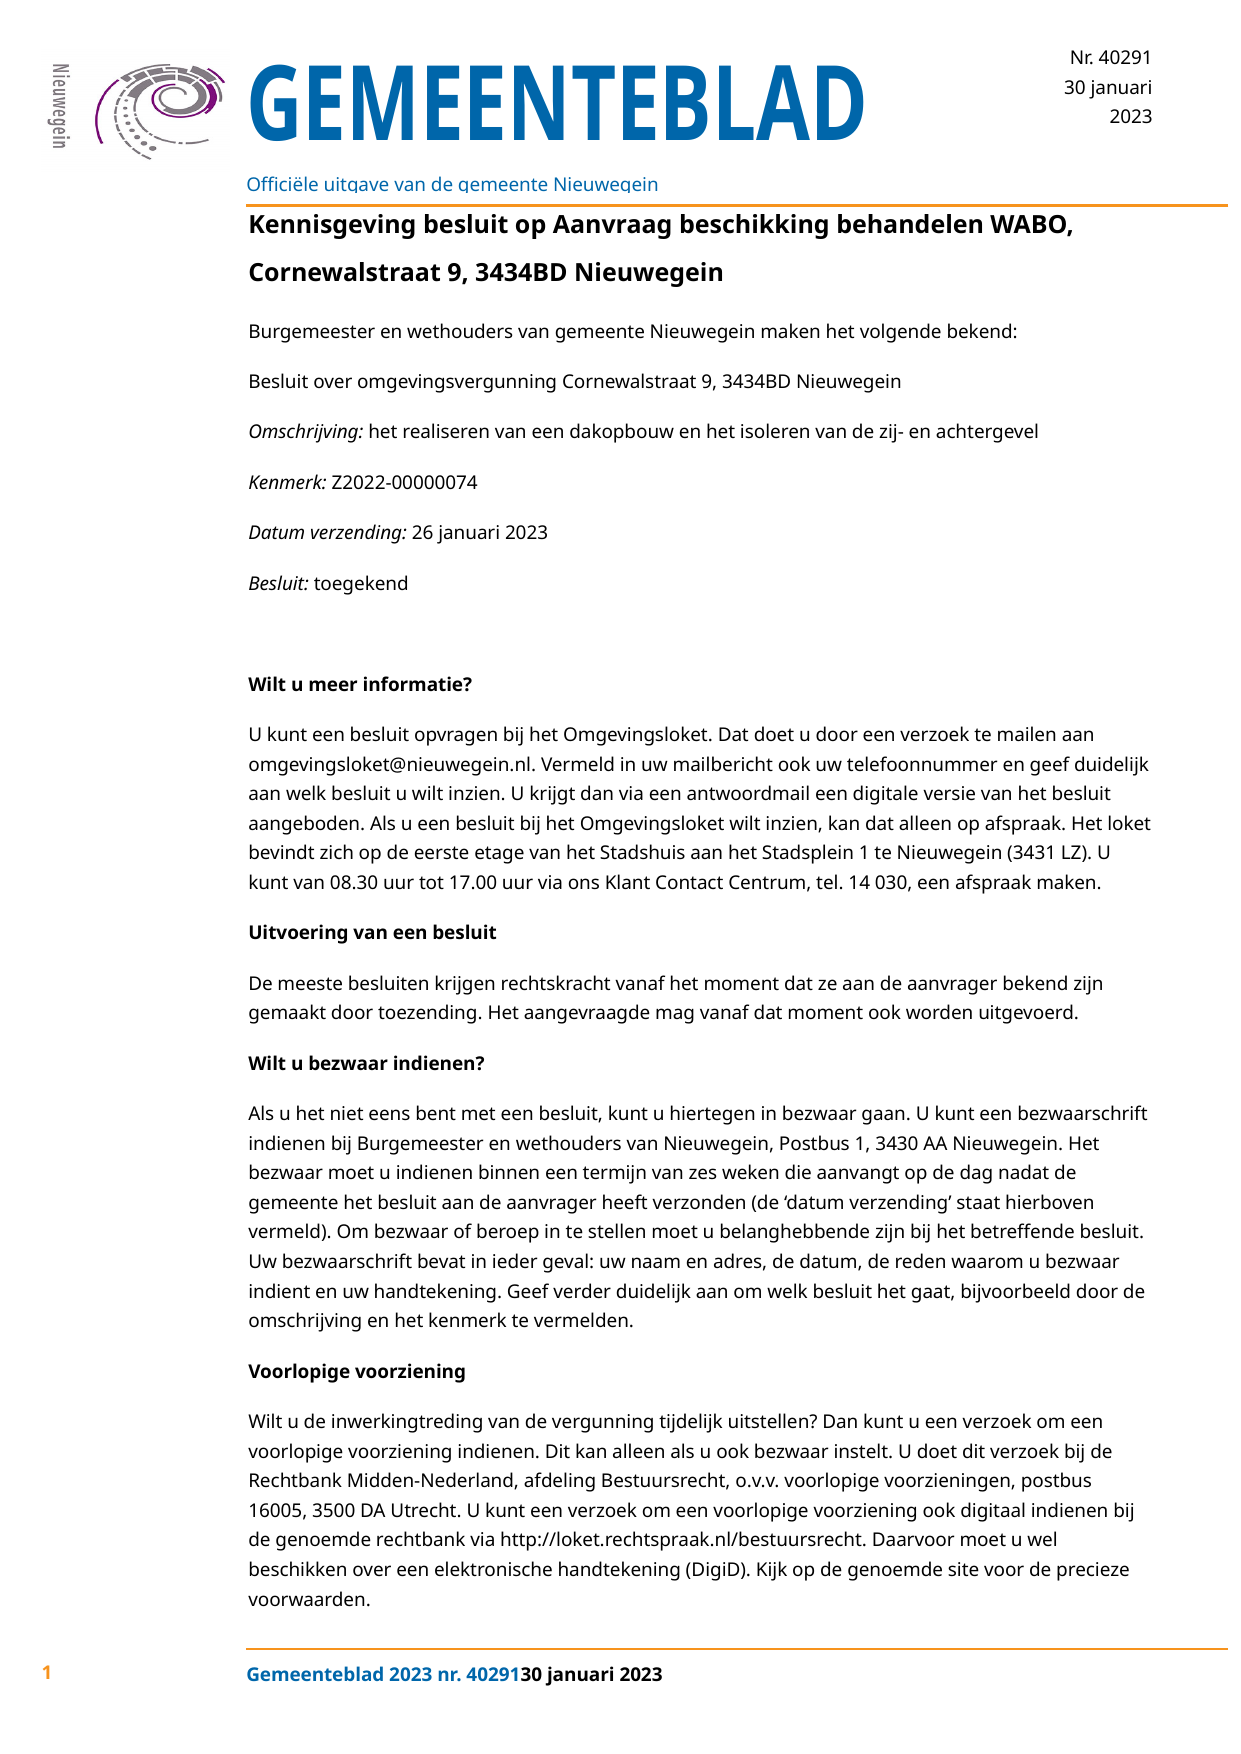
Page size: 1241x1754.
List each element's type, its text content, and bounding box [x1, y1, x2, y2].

text Als u het niet eens bent met een besluit, kunt u hiertegen in bezwaar gaan. U kunt een bezwaarschrift indienen bij Burgemeester en wethouders van Nieuwegein, Postbus 1, 3430 AA Nieuwegein. Het bezwaar moet u indienen binnen een termijn van zes weken die aanvangt op de dag nadat de gemeente het besluit aan de aanvrager heeft verzonden (de ‘datum verzending’ staat hierboven vermeld). Om bezwaar of beroep in te stellen moet u belanghebbende zijn bij het betreffende besluit. Uw bezwaarschrift bevat in ieder geval: uw naam en adres, de datum, de reden waarom u bezwaar indient en uw handtekening. Geef verder duidelijk aan om welk besluit het gaat, bijvoorbeeld door de omschrijving en het kenmerk te vermelden. [248, 1100, 1152, 1333]
text Kenmerk: Z2022-00000074 [248, 469, 1152, 495]
text Besluit over omgevingsvergunning Cornewalstraat 9, 3434BD Nieuwegein [248, 368, 1152, 394]
text Voorlopige voorziening [248, 1358, 1152, 1384]
text Kennisgeving besluit op Aanvraag beschikking behandelen WABO, Cornewalstraat 9, 3434BD Nieuwegein [248, 207, 1152, 288]
text Wilt u meer informatie? [248, 671, 1152, 697]
text Datum verzending: 26 januari 2023 [248, 519, 1152, 545]
text Wilt u de inwerkingtreding van de vergunning tijdelijk uitstellen? Dan kunt u een verzoek om een voorlopige voorziening indienen. Dit kan alleen als u ook bezwaar instelt. U doet dit verzoek bij de Rechtbank Midden-Nederland, afdeling Bestuursrecht, o.v.v. voorlopige voorzieningen, postbus 16005, 3500 DA Utrecht. U kunt een verzoek om een voorlopige voorziening ook digitaal indienen bij de genoemde rechtbank via http://loket.rechtspraak.nl/bestuursrecht. Daarvoor moet u wel beschikken over een elektronische handtekening (DigiD). Kijk op de genoemde site voor de precieze voorwaarden. [248, 1408, 1152, 1612]
text U kunt een besluit opvragen bij het Omgevingsloket. Dat doet u door een verzoek te mailen aan omgevingsloket@nieuwegein.nl. Vermeld in uw mailbericht ook uw telefoonnummer en geef duidelijk aan welk besluit u wilt inzien. U krijgt dan via een antwoordmail een digitale versie van het besluit aangeboden. Als u een besluit bij het Omgevingsloket wilt inzien, kan dat alleen op afspraak. Het loket bevindt zich op de eerste etage van het Stadshuis aan het Stadsplein 1 te Nieuwegein (3431 LZ). U kunt van 08.30 uur tot 17.00 uur via ons Klant Contact Centrum, tel. 14 030, een afspraak maken. [248, 721, 1152, 895]
text Omschrijving: het realiseren van een dakopbouw en het isoleren van de zij- en achtergevel [248, 419, 1152, 444]
text Uitvoering van een besluit [248, 919, 1152, 945]
text De meeste besluiten krijgen rechtskracht vanaf het moment dat ze aan de aanvrager bekend zijn gemaakt door toezending. Het aangevraagde mag vanaf dat moment ook worden uitgevoerd. [248, 970, 1152, 1025]
picture [41, 47, 231, 172]
text Besluit: toegekend [248, 570, 1152, 596]
text Burgemeester en wethouders van gemeente Nieuwegein maken het volgende bekend: [248, 318, 1152, 344]
text Wilt u bezwaar indienen? [248, 1050, 1152, 1076]
